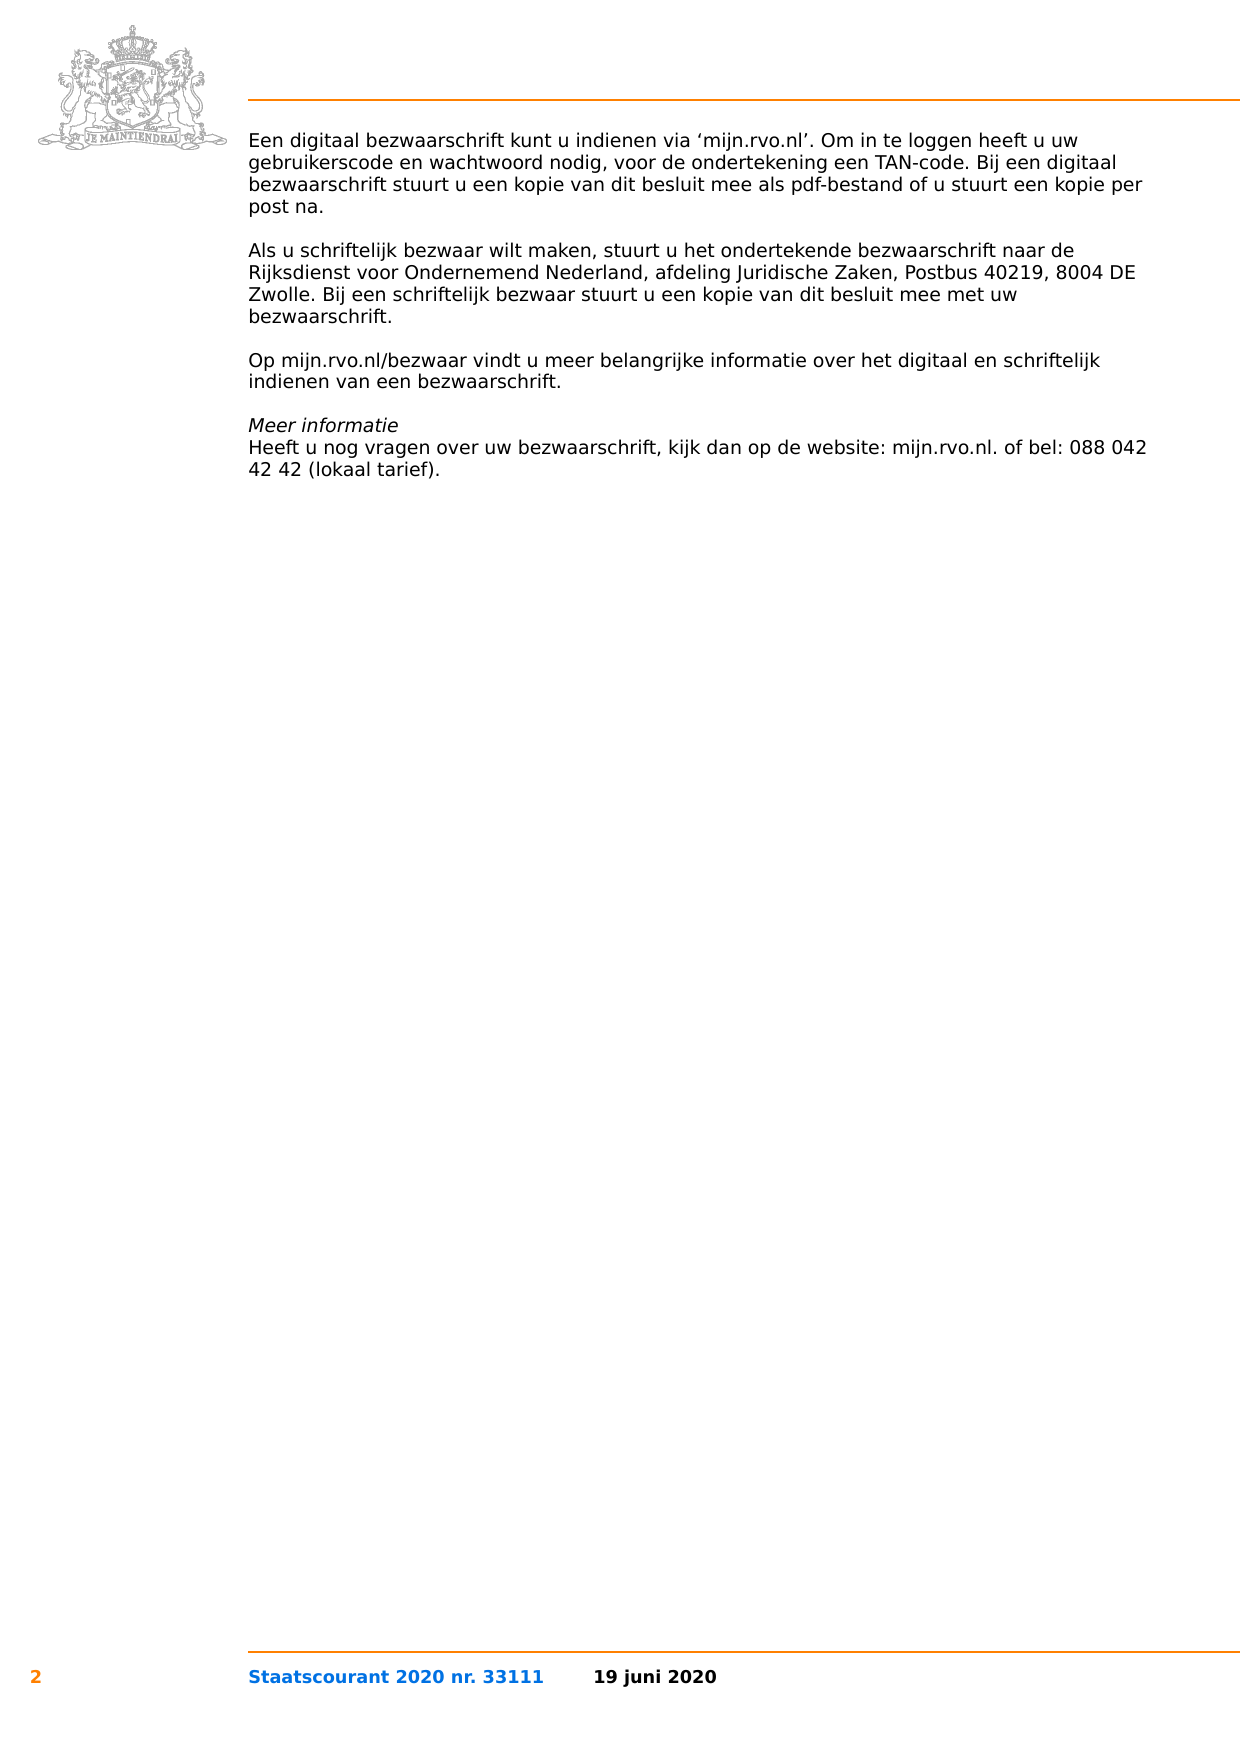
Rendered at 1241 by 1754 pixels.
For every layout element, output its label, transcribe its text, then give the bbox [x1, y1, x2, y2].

text Heeft u nog vragen over uw bezwaarschrift, kijk dan op de website: mijn.rvo.nl. of bel: 088 042 42 42 (lokaal tarief). [248, 437, 1163, 481]
text Op mijn.rvo.nl/bezwaar vindt u meer belangrijke informatie over het digitaal en schriftelijk indienen van een bezwaarschrift. [248, 349, 1163, 393]
text Als u schriftelijk bezwaar wilt maken, stuurt u het ondertekende bezwaarschrift naar de Rijksdienst voor Ondernemend Nederland, afdeling Juridische Zaken, Postbus 40219, 8004 DE Zwolle. Bij een schriftelijk bezwaar stuurt u een kopie van dit besluit mee met uw bezwaarschrift. [248, 240, 1163, 328]
picture [38, 25, 227, 150]
text Meer informatie [248, 415, 1163, 437]
text Een digitaal bezwaarschrift kunt u indienen via ‘mijn.rvo.nl’. Om in te loggen heeft u uw gebruikerscode en wachtwoord nodig, voor de ondertekening een TAN-code. Bij een digitaal bezwaarschrift stuurt u een kopie van dit besluit mee als pdf-bestand of u stuurt een kopie per post na. [248, 130, 1163, 218]
